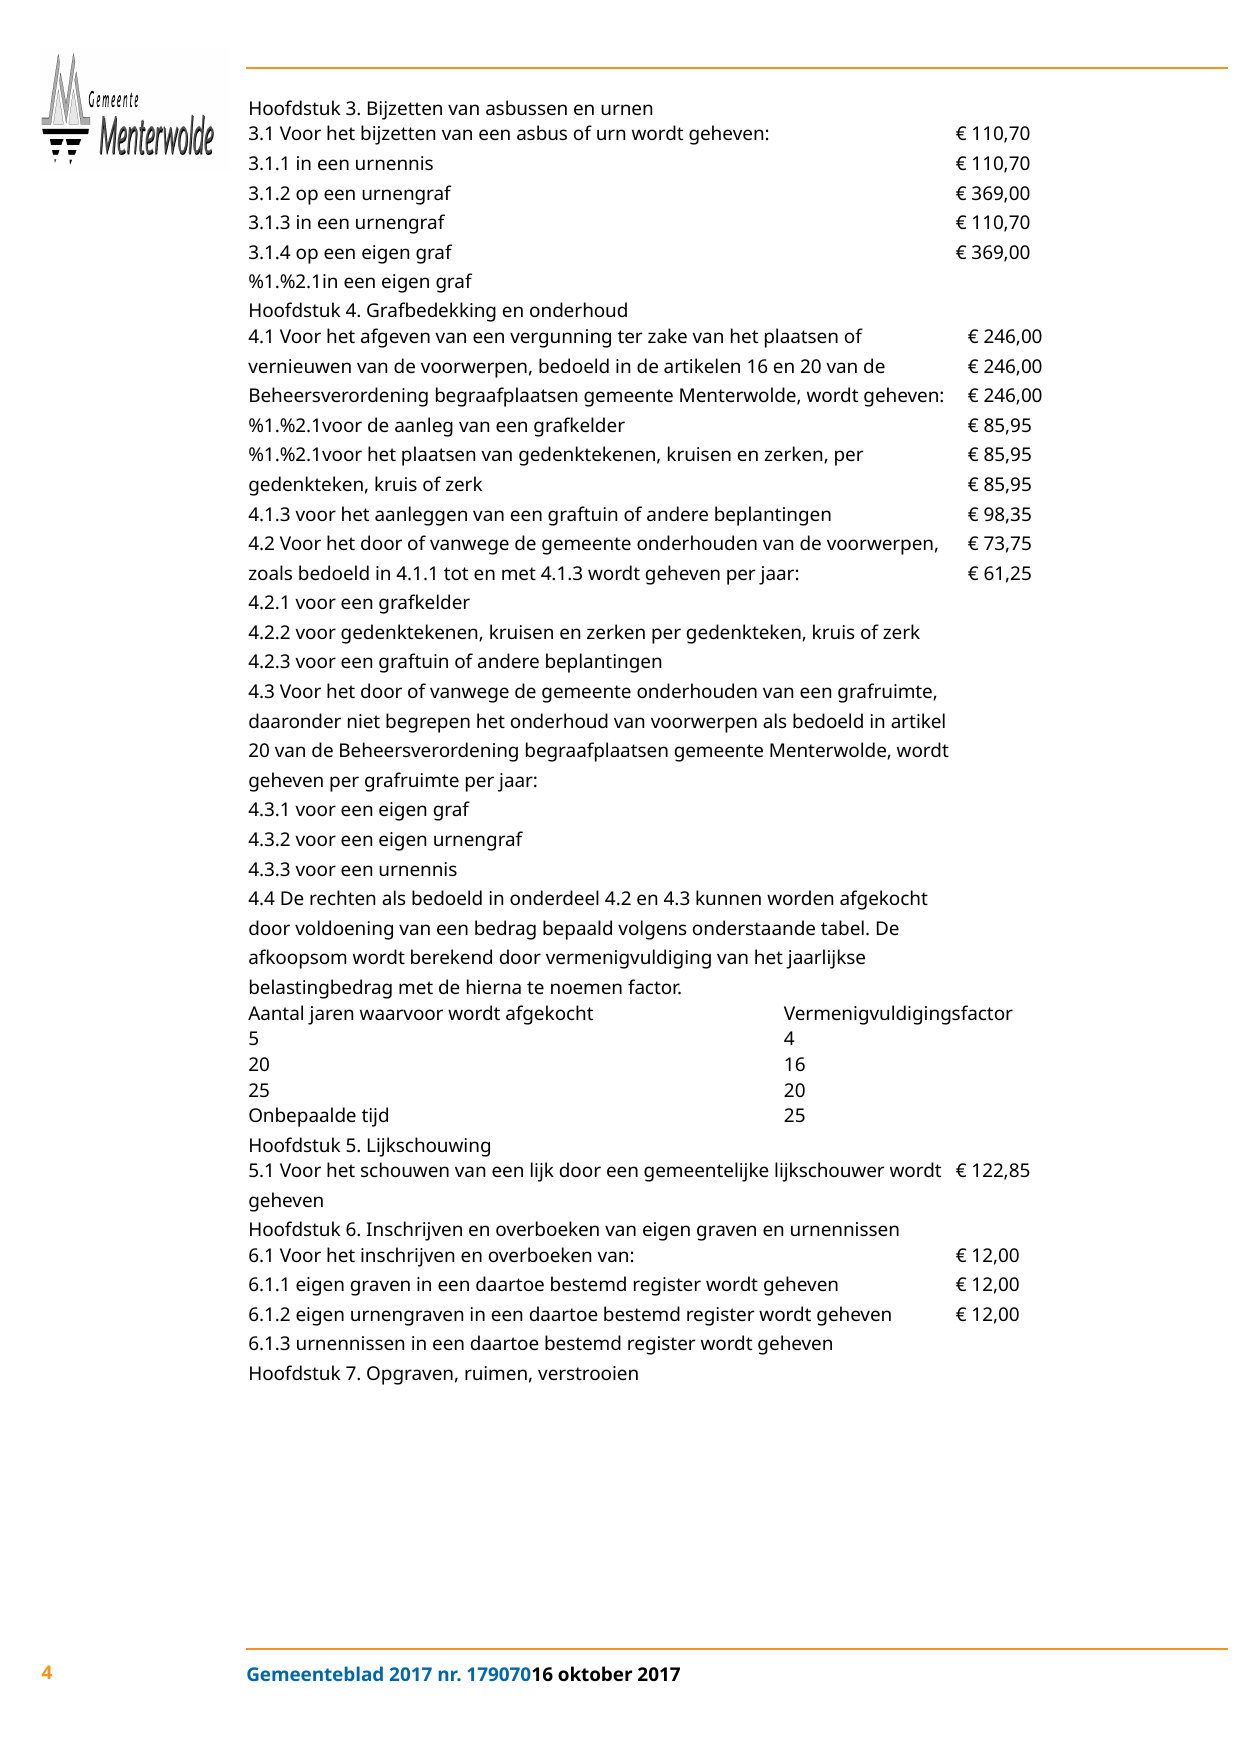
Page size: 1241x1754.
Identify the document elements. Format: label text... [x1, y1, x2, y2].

table_cell 16 [784, 1051, 1152, 1077]
table_header Hoofdstuk 5. Lijkschouwing [248, 1132, 1152, 1157]
table_cell € 122,85 [956, 1158, 1152, 1213]
table_cell 20 [784, 1077, 1152, 1103]
table_header Hoofdstuk 6. Inschrijven en overboeken van eigen graven en urnennissen [248, 1216, 1152, 1242]
table_cell 5.1 Voor het schouwen van een lijk door een gemeentelijke lijkschouwer wordt geheven [248, 1158, 956, 1213]
table_header Hoofdstuk 4. Grafbedekking en onderhoud [248, 298, 1152, 323]
table_header Hoofdstuk 7. Opgraven, ruimen, verstrooien [248, 1360, 1152, 1385]
table_cell 20 [248, 1051, 784, 1077]
table_cell Vermenigvuldigingsfactor [784, 1000, 1152, 1026]
table_cell 25 [784, 1103, 1152, 1128]
table_cell 5 [248, 1026, 784, 1051]
table_cell 3.1 Voor het bijzetten van een asbus of urn wordt geheven: 3.1.1 in een urnennis 3.1.2 op een urnengraf 3.1.3 in een urnengraf 3.1.4 op een eigen graf %1.%2.1in een eigen graf [248, 121, 956, 294]
picture [41, 47, 231, 172]
table_cell 4.1 Voor het afgeven van een vergunning ter zake van het plaatsen of vernieuwen van de voorwerpen, bedoeld in de artikelen 16 en 20 van de Beheersverordening begraafplaatsen gemeente Menterwolde, wordt geheven: %1.%2.1voor de aanleg van een grafkelder %1.%2.1voor het plaatsen van gedenktekenen, kruisen en zerken, per gedenkteken, kruis of zerk 4.1.3 voor het aanleggen van een graftuin of andere beplantingen 4.2 Voor het door of vanwege de gemeente onderhouden van de voorwerpen, zoals bedoeld in 4.1.1 tot en met 4.1.3 wordt geheven per jaar: 4.2.1 voor een grafkelder 4.2.2 voor gedenktekenen, kruisen en zerken per gedenkteken, kruis of zerk 4.2.3 voor een graftuin of andere beplantingen 4.3 Voor het door of vanwege de gemeente onderhouden van een grafruimte, daaronder niet begrepen het onderhoud van voorwerpen als bedoeld in artikel 20 van de Beheersverordening begraafplaatsen gemeente Menterwolde, wordt geheven per grafruimte per jaar: 4.3.1 voor een eigen graf 4.3.2 voor een eigen urnengraf 4.3.3 voor een urnennis 4.4 De rechten als bedoeld in onderdeel 4.2 en 4.3 kunnen worden afgekocht door voldoening van een bedrag bepaald volgens onderstaande tabel. De afkoopsom wordt berekend door vermenigvuldiging van het jaarlijkse belastingbedrag met de hierna te noemen factor. [248, 323, 968, 1000]
table_cell Aantal jaren waarvoor wordt afgekocht [248, 1000, 784, 1026]
table_cell € 12,00 € 12,00 € 12,00 [956, 1242, 1152, 1356]
table_cell Onbepaalde tijd [248, 1103, 784, 1128]
table_cell € 246,00 € 246,00 € 246,00 € 85,95 € 85,95 € 85,95 € 98,35 € 73,75 € 61,25 [968, 323, 1152, 1000]
table_cell 4 [784, 1026, 1152, 1051]
table_cell 25 [248, 1077, 784, 1103]
table_cell € 110,70 € 110,70 € 369,00 € 110,70 € 369,00 [956, 121, 1152, 294]
table_header Hoofdstuk 3. Bijzetten van asbussen en urnen [248, 95, 1152, 121]
table_cell 6.1 Voor het inschrijven en overboeken van: 6.1.1 eigen graven in een daartoe bestemd register wordt geheven 6.1.2 eigen urnengraven in een daartoe bestemd register wordt geheven 6.1.3 urnennissen in een daartoe bestemd register wordt geheven [248, 1242, 956, 1356]
